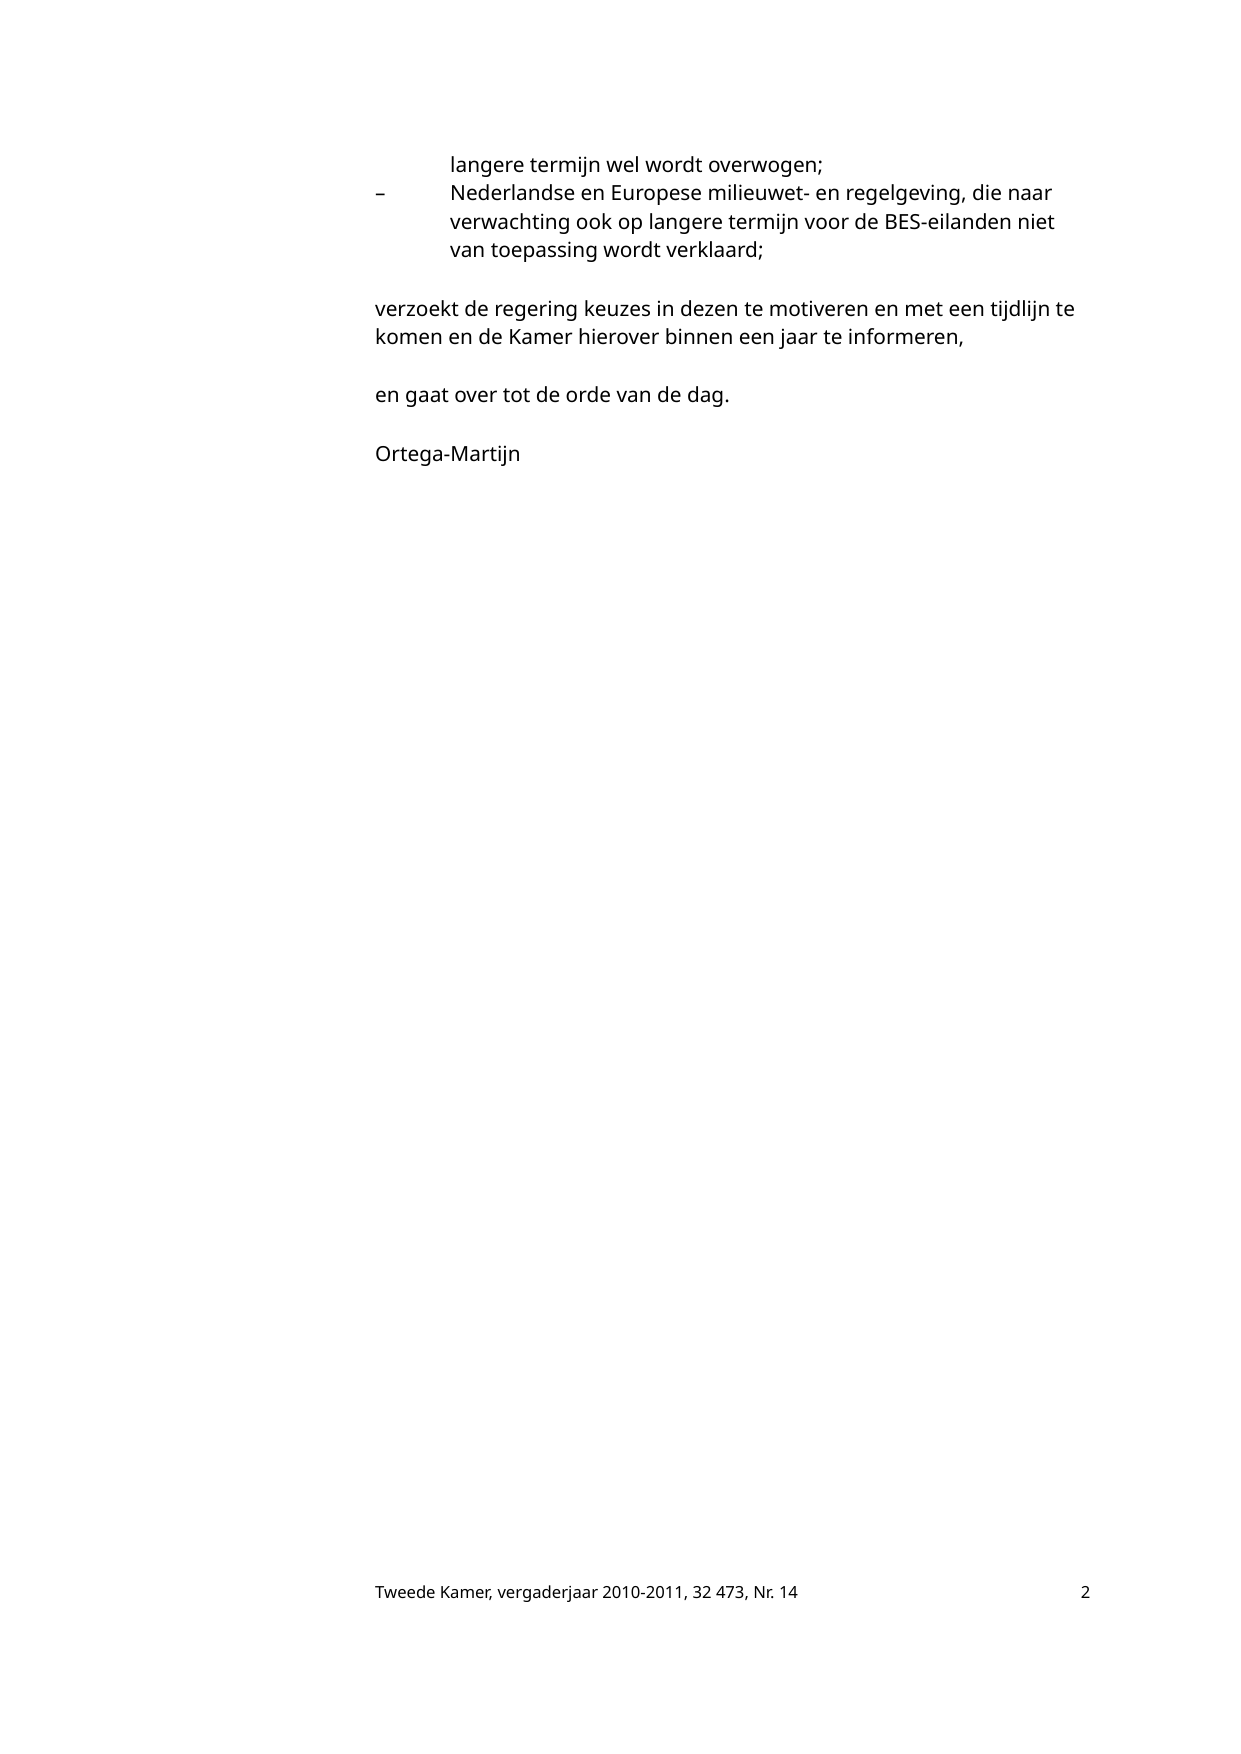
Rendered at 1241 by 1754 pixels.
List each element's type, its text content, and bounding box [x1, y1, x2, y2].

list langere termijn wel wordt overwogen; [375, 150, 1090, 178]
list Nederlandse en Europese milieuwet- en regelgeving, die naar verwachting ook op langere termijn voor de BES-eilanden niet van toepassing wordt verklaard; [375, 178, 1090, 264]
text verzoekt de regering keuzes in dezen te motiveren en met een tijdlijn te komen en de Kamer hierover binnen een jaar te informeren, [375, 294, 1090, 351]
text Ortega-Martijn [375, 439, 1090, 467]
text en gaat over tot de orde van de dag. [375, 381, 1090, 409]
